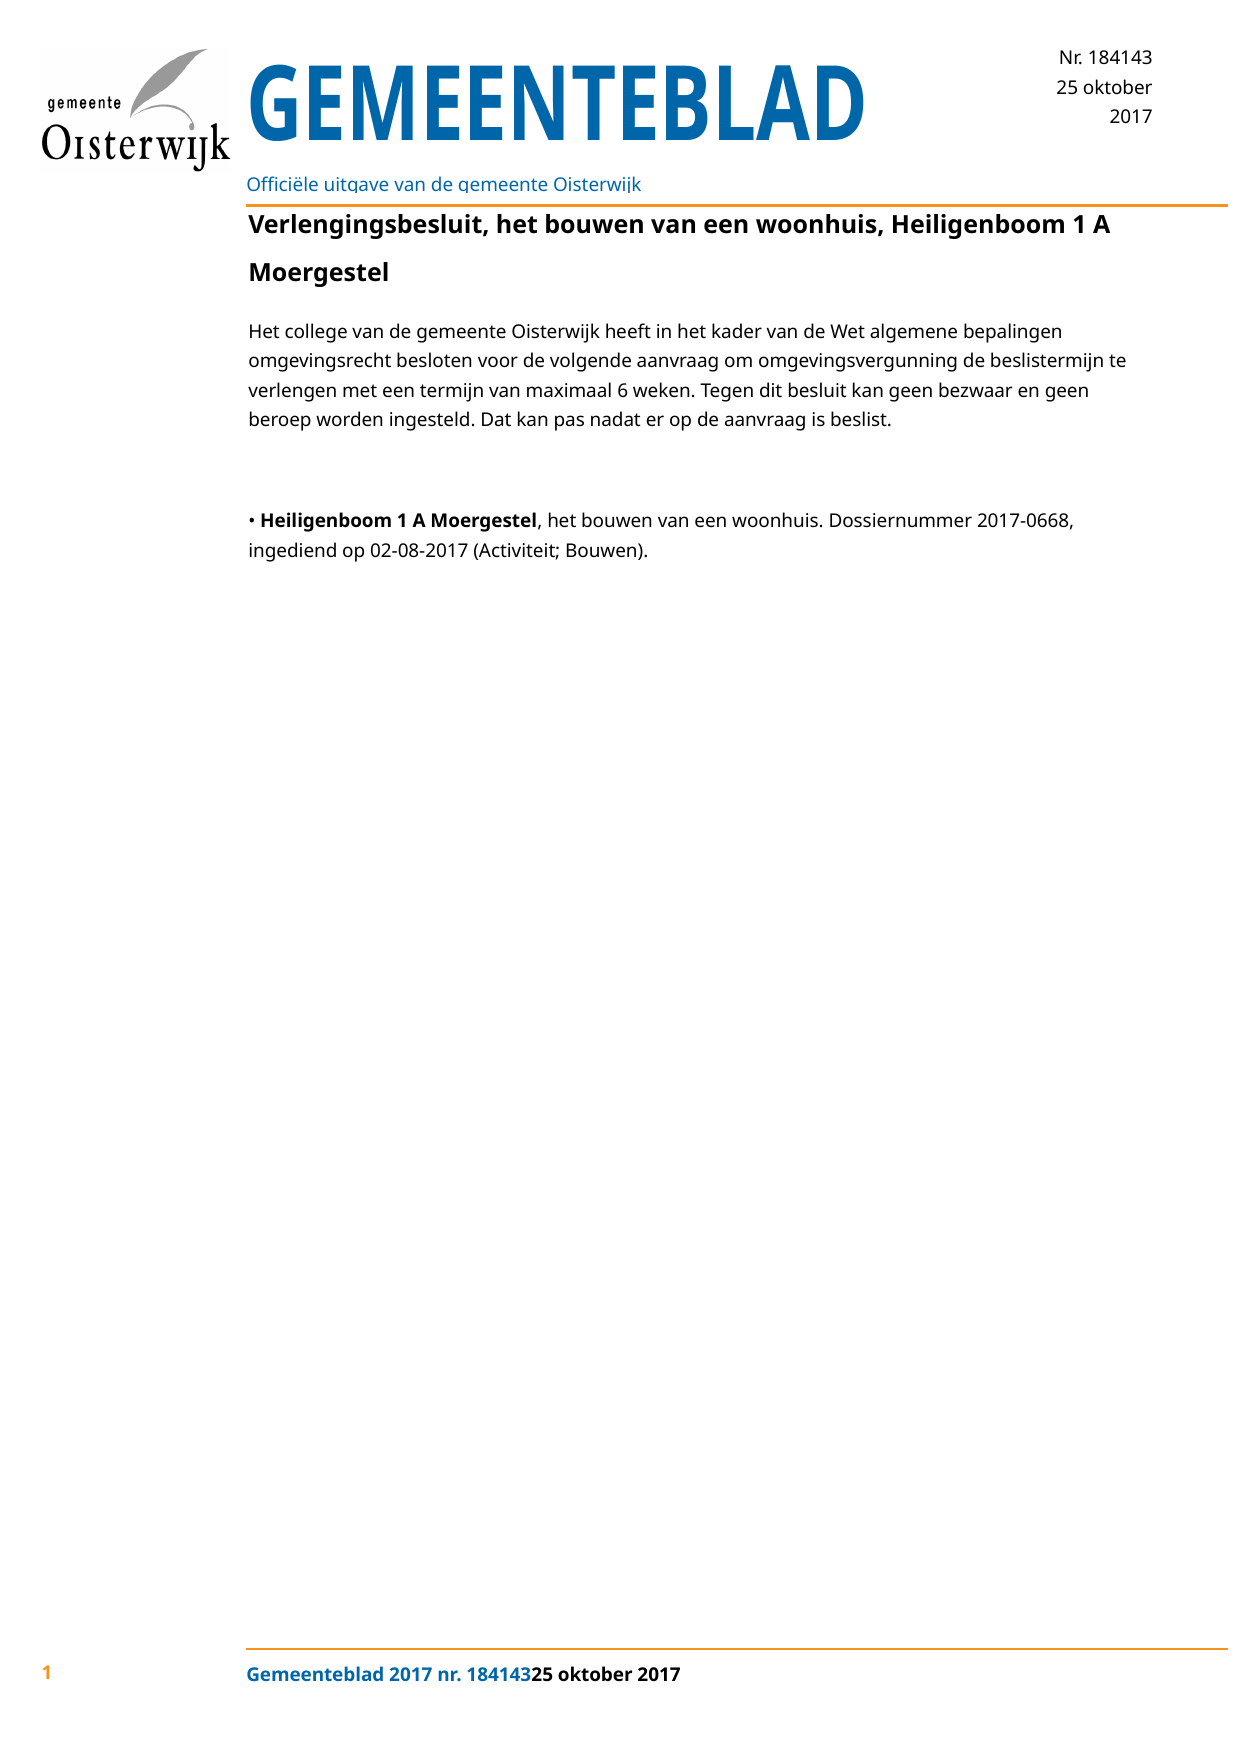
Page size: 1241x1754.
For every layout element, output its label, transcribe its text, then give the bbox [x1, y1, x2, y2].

picture [41, 47, 231, 172]
text Verlengingsbesluit, het bouwen van een woonhuis, Heiligenboom 1 A Moergestel [248, 207, 1152, 288]
text Het college van de gemeente Oisterwijk heeft in het kader van de Wet algemene bepalingen omgevingsrecht besloten voor de volgende aanvraag om omgevingsvergunning de beslistermijn te verlengen met een termijn van maximaal 6 weken. Tegen dit besluit kan geen bezwaar en geen beroep worden ingesteld. Dat kan pas nadat er op de aanvraag is beslist. [248, 318, 1152, 432]
text • Heiligenboom 1 A Moergestel, het bouwen van een woonhuis. Dossiernummer 2017-0668, ingediend op 02-08-2017 (Activiteit; Bouwen). [248, 507, 1152, 563]
